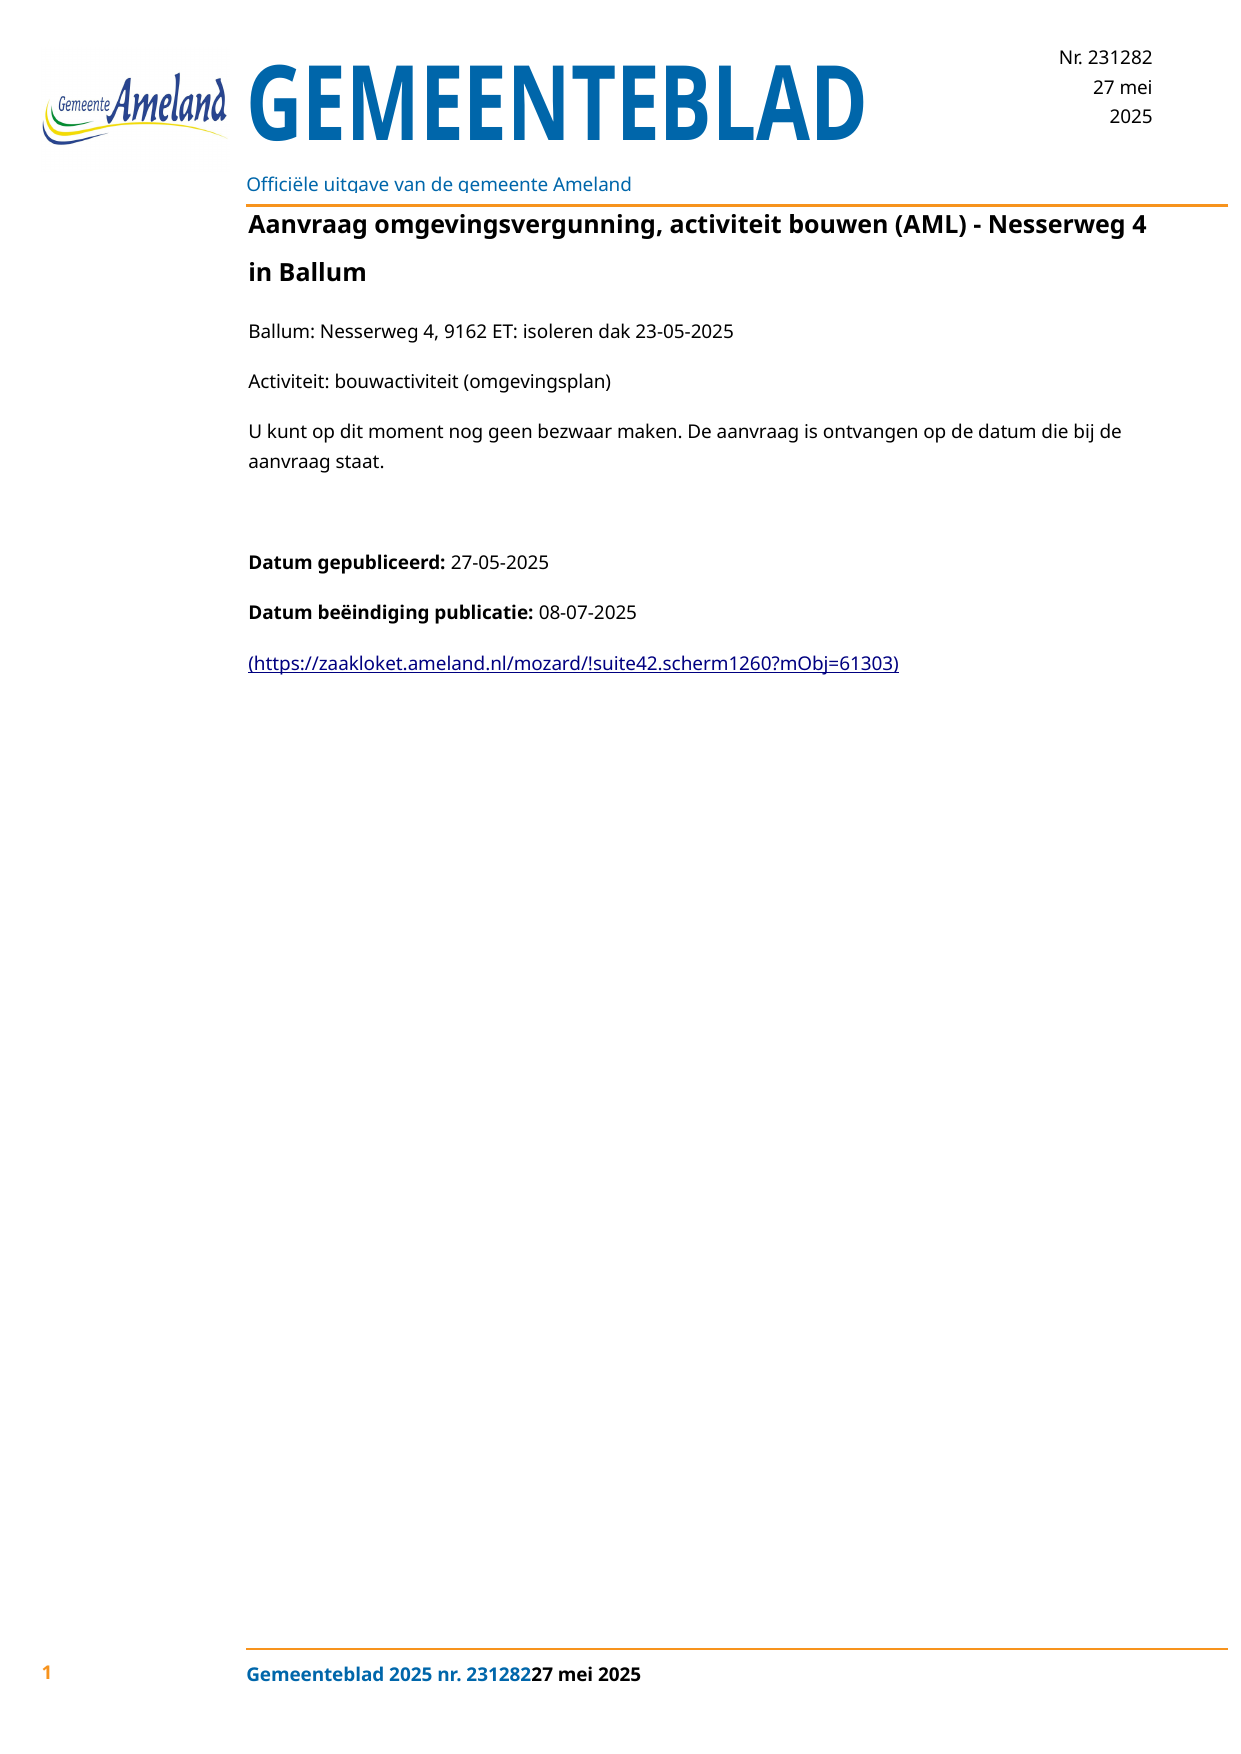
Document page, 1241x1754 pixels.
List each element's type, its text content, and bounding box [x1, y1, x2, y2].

picture [41, 47, 231, 172]
text Activiteit: bouwactiviteit (omgevingsplan) [248, 368, 1152, 394]
text Datum gepubliceerd: 27-05-2025 [248, 549, 1152, 575]
text U kunt op dit moment nog geen bezwaar maken. De aanvraag is ontvangen op de datum die bij de aanvraag staat. [248, 419, 1152, 474]
text Aanvraag omgevingsvergunning, activiteit bouwen (AML) - Nesserweg 4 in Ballum [248, 207, 1152, 288]
text (https://zaakloket.ameland.nl/mozard/!suite42.scherm1260?mObj=61303) [248, 650, 1152, 676]
text Datum beëindiging publicatie: 08-07-2025 [248, 599, 1152, 625]
text Ballum: Nesserweg 4, 9162 ET: isoleren dak 23-05-2025 [248, 318, 1152, 344]
